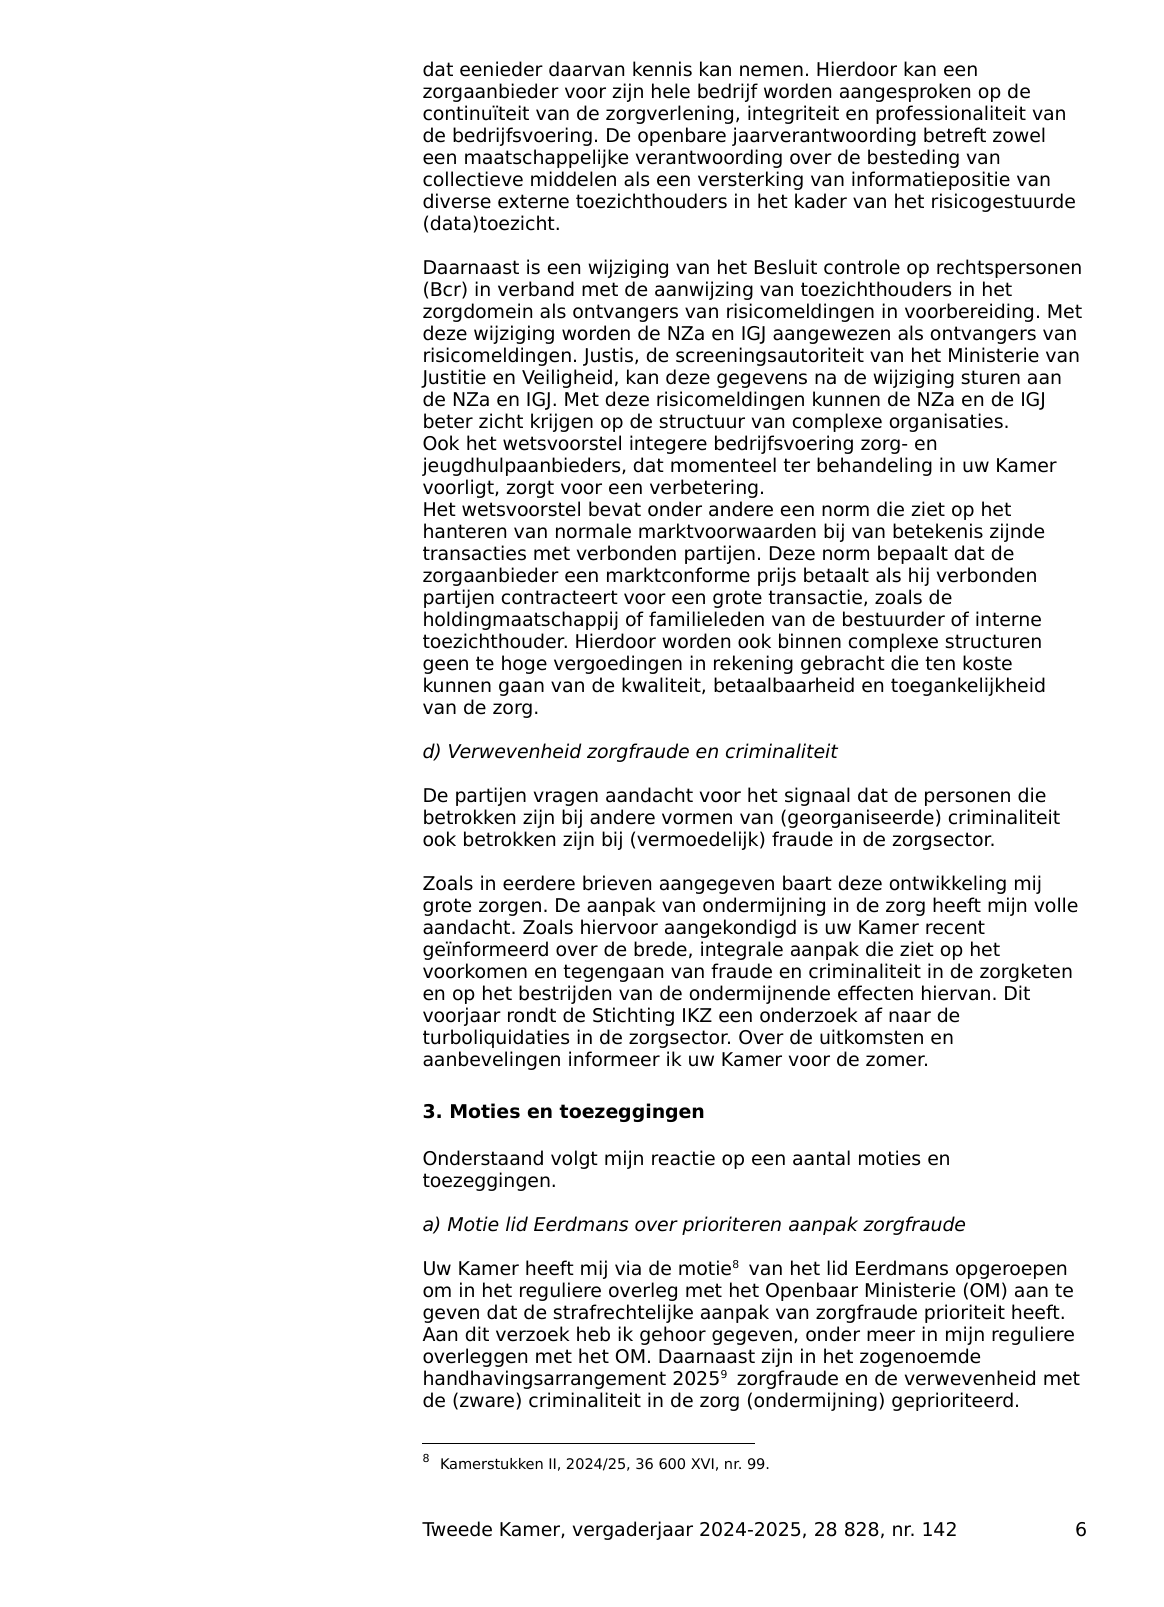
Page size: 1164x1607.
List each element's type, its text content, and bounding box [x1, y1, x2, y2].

subtitle d) Verwevenheid zorgfraude en criminaliteit [422, 741, 1087, 763]
text Daarnaast is een wijziging van het Besluit controle op rechtspersonen (Bcr) in verband met de aanwijzing van toezichthouders in het zorgdomein als ontvangers van risicomeldingen in voorbereiding. Met deze wijziging worden de NZa en IGJ aangewezen als ontvangers van risicomeldingen. Justis, de screeningsautoriteit van het Ministerie van Justitie en Veiligheid, kan deze gegevens na de wijziging sturen aan de NZa en IGJ. Met deze risicomeldingen kunnen de NZa en de IGJ beter zicht krijgen op de structuur van complexe organisaties. [422, 257, 1087, 433]
text De partijen vragen aandacht voor het signaal dat de personen die betrokken zijn bij andere vormen van (georganiseerde) criminaliteit ook betrokken zijn bij (vermoedelijk) fraude in de zorgsector. [422, 785, 1087, 851]
text Kamerstukken II, 2024/25, 36 600 XVI, nr. 99. [422, 1452, 1087, 1474]
subtitle 3. Moties en toezeggingen [422, 1101, 1087, 1123]
subtitle a) Motie lid Eerdmans over prioriteren aanpak zorgfraude [422, 1214, 1087, 1236]
text dat eenieder daarvan kennis kan nemen. Hierdoor kan een zorgaanbieder voor zijn hele bedrijf worden aangesproken op de continuïteit van de zorgverlening, integriteit en professionaliteit van de bedrijfsvoering. De openbare jaarverantwoording betreft zowel een maatschappelijke verantwoording over de besteding van collectieve middelen als een versterking van informatiepositie van diverse externe toezichthouders in het kader van het risicogestuurde (data)toezicht. [422, 59, 1087, 235]
text Zoals in eerdere brieven aangegeven baart deze ontwikkeling mij grote zorgen. De aanpak van ondermijning in de zorg heeft mijn volle aandacht. Zoals hiervoor aangekondigd is uw Kamer recent geïnformeerd over de brede, integrale aanpak die ziet op het voorkomen en tegengaan van fraude en criminaliteit in de zorgketen en op het bestrijden van de ondermijnende effecten hiervan. Dit voorjaar rondt de Stichting IKZ een onderzoek af naar de turboliquidaties in de zorgsector. Over de uitkomsten en aanbevelingen informeer ik uw Kamer voor de zomer. [422, 873, 1087, 1071]
text Ook het wetsvoorstel integere bedrijfsvoering zorg- en jeugdhulpaanbieders, dat momenteel ter behandeling in uw Kamer voorligt, zorgt voor een verbetering. [422, 433, 1087, 499]
text Het wetsvoorstel bevat onder andere een norm die ziet op het hanteren van normale marktvoorwaarden bij van betekenis zijnde transacties met verbonden partijen. Deze norm bepaalt dat de zorgaanbieder een marktconforme prijs betaalt als hij verbonden partijen contracteert voor een grote transactie, zoals de holdingmaatschappij of familieleden van de bestuurder of interne toezichthouder. Hierdoor worden ook binnen complexe structuren geen te hoge vergoedingen in rekening gebracht die ten koste kunnen gaan van de kwaliteit, betaalbaarheid en toegankelijkheid van de zorg. [422, 499, 1087, 719]
text Uw Kamer heeft mij via de motie van het lid Eerdmans opgeroepen om in het reguliere overleg met het Openbaar Ministerie (OM) aan te geven dat de strafrechtelijke aanpak van zorgfraude prioriteit heeft. Aan dit verzoek heb ik gehoor gegeven, onder meer in mijn reguliere overleggen met het OM. Daarnaast zijn in het zogenoemde handhavingsarrangement 2025 zorgfraude en de verwevenheid met de (zware) criminaliteit in de zorg (ondermijning) geprioriteerd. [422, 1258, 1087, 1412]
text Onderstaand volgt mijn reactie op een aantal moties en toezeggingen. [422, 1148, 1087, 1192]
